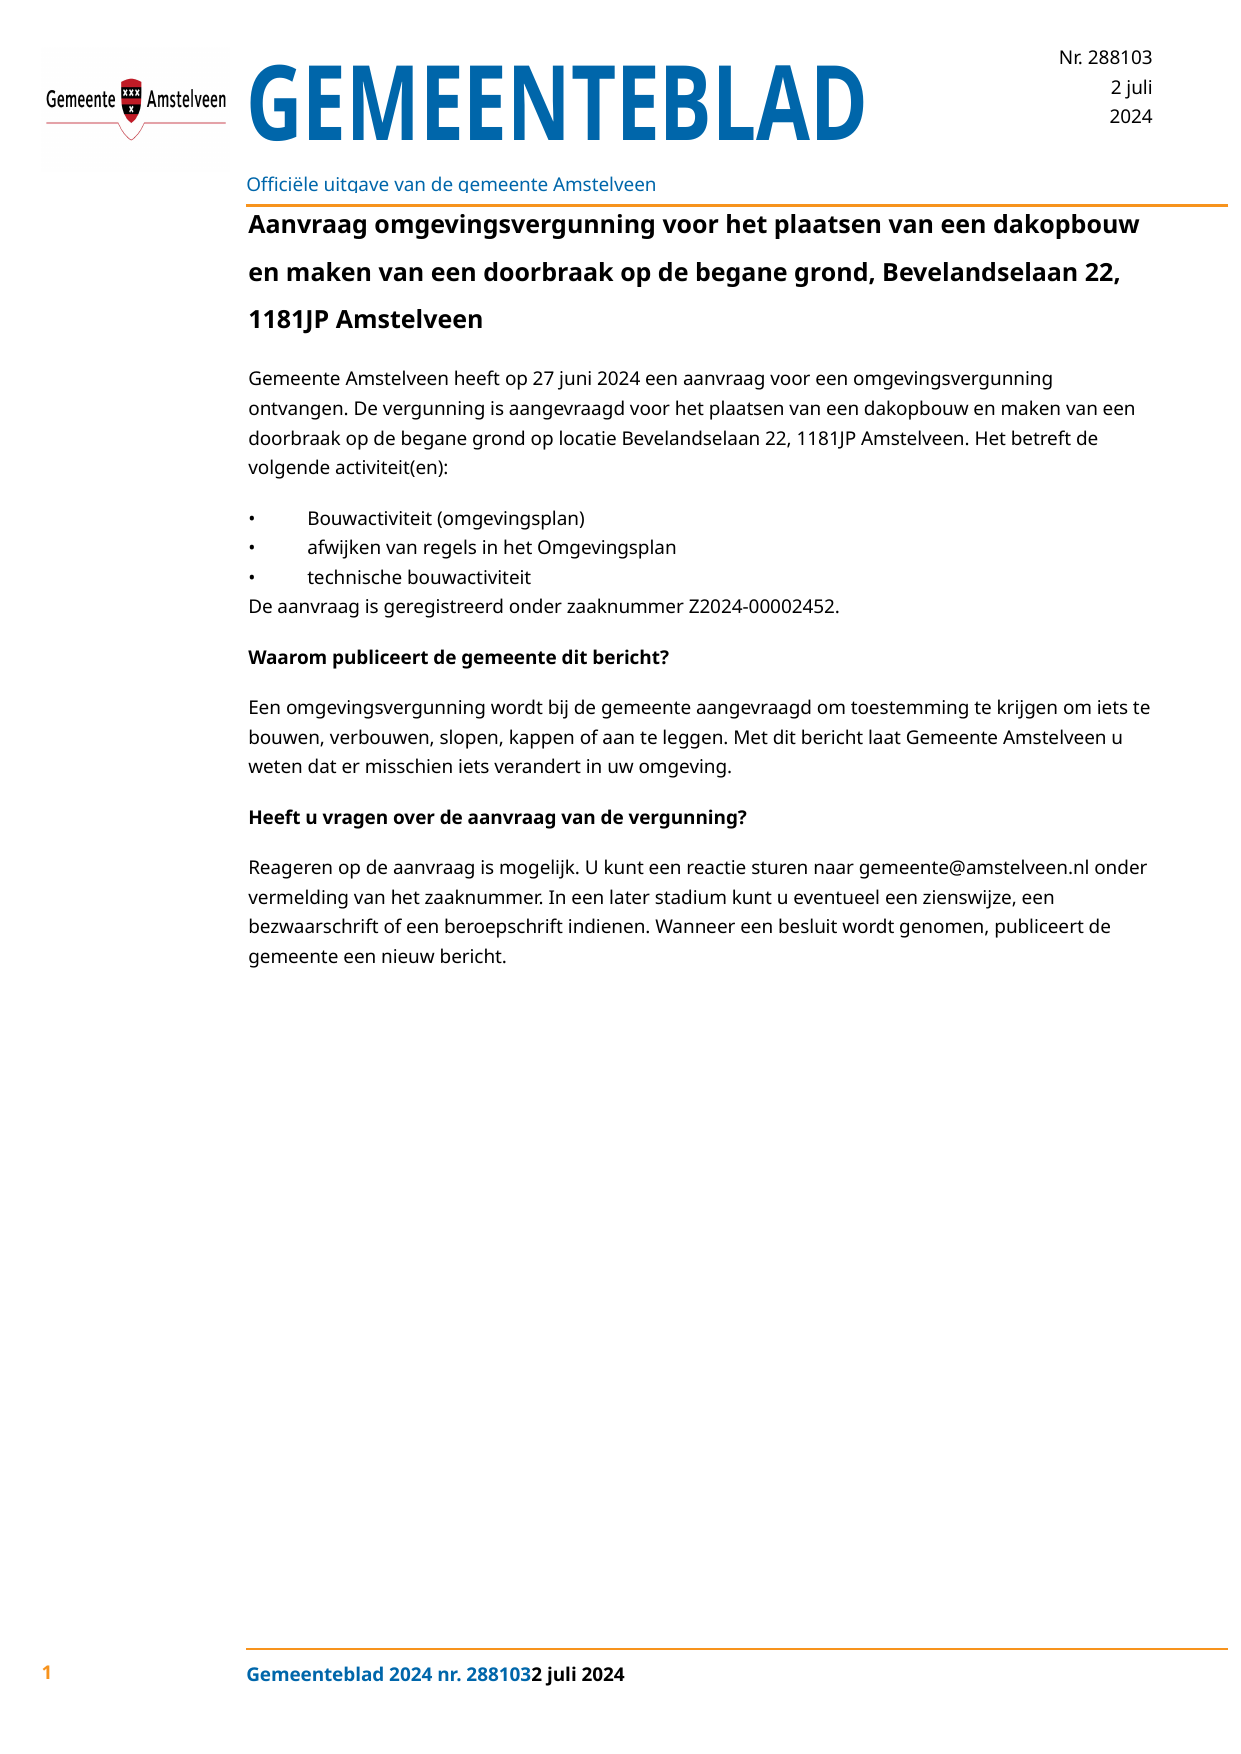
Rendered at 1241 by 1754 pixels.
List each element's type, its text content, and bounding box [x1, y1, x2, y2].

text De aanvraag is geregistreerd onder zaaknummer Z2024-00002452. [248, 593, 1152, 619]
picture [41, 47, 231, 172]
text Gemeente Amstelveen heeft op 27 juni 2024 een aanvraag voor een omgevingsvergunning ontvangen. De vergunning is aangevraagd voor het plaatsen van een dakopbouw en maken van een doorbraak op de begane grond op locatie Bevelandselaan 22, 1181JP Amstelveen. Het betreft de volgende activiteit(en): [248, 366, 1152, 480]
text Een omgevingsvergunning wordt bij de gemeente aangevraagd om toestemming te krijgen om iets te bouwen, verbouwen, slopen, kappen of aan te leggen. Met dit bericht laat Gemeente Amstelveen u weten dat er misschien iets verandert in uw omgeving. [248, 694, 1152, 779]
list Bouwactiviteit (omgevingsplan) [248, 505, 1152, 530]
text Reageren op de aanvraag is mogelijk. U kunt een reactie sturen naar gemeente@amstelveen.nl onder vermelding van het zaaknummer. In een later stadium kunt u eventueel een zienswijze, een bezwaarschrift of een beroepschrift indienen. Wanneer een besluit wordt genomen, publiceert de gemeente een nieuw bericht. [248, 854, 1152, 969]
list afwijken van regels in het Omgevingsplan [248, 534, 1152, 560]
text Aanvraag omgevingsvergunning voor het plaatsen van een dakopbouw en maken van een doorbraak op de begane grond, Bevelandselaan 22, 1181JP Amstelveen [248, 207, 1152, 336]
text Waarom publiceert de gemeente dit bericht? [248, 644, 1152, 669]
text Heeft u vragen over de aanvraag van de vergunning? [248, 804, 1152, 829]
list technische bouwactiviteit [248, 564, 1152, 589]
